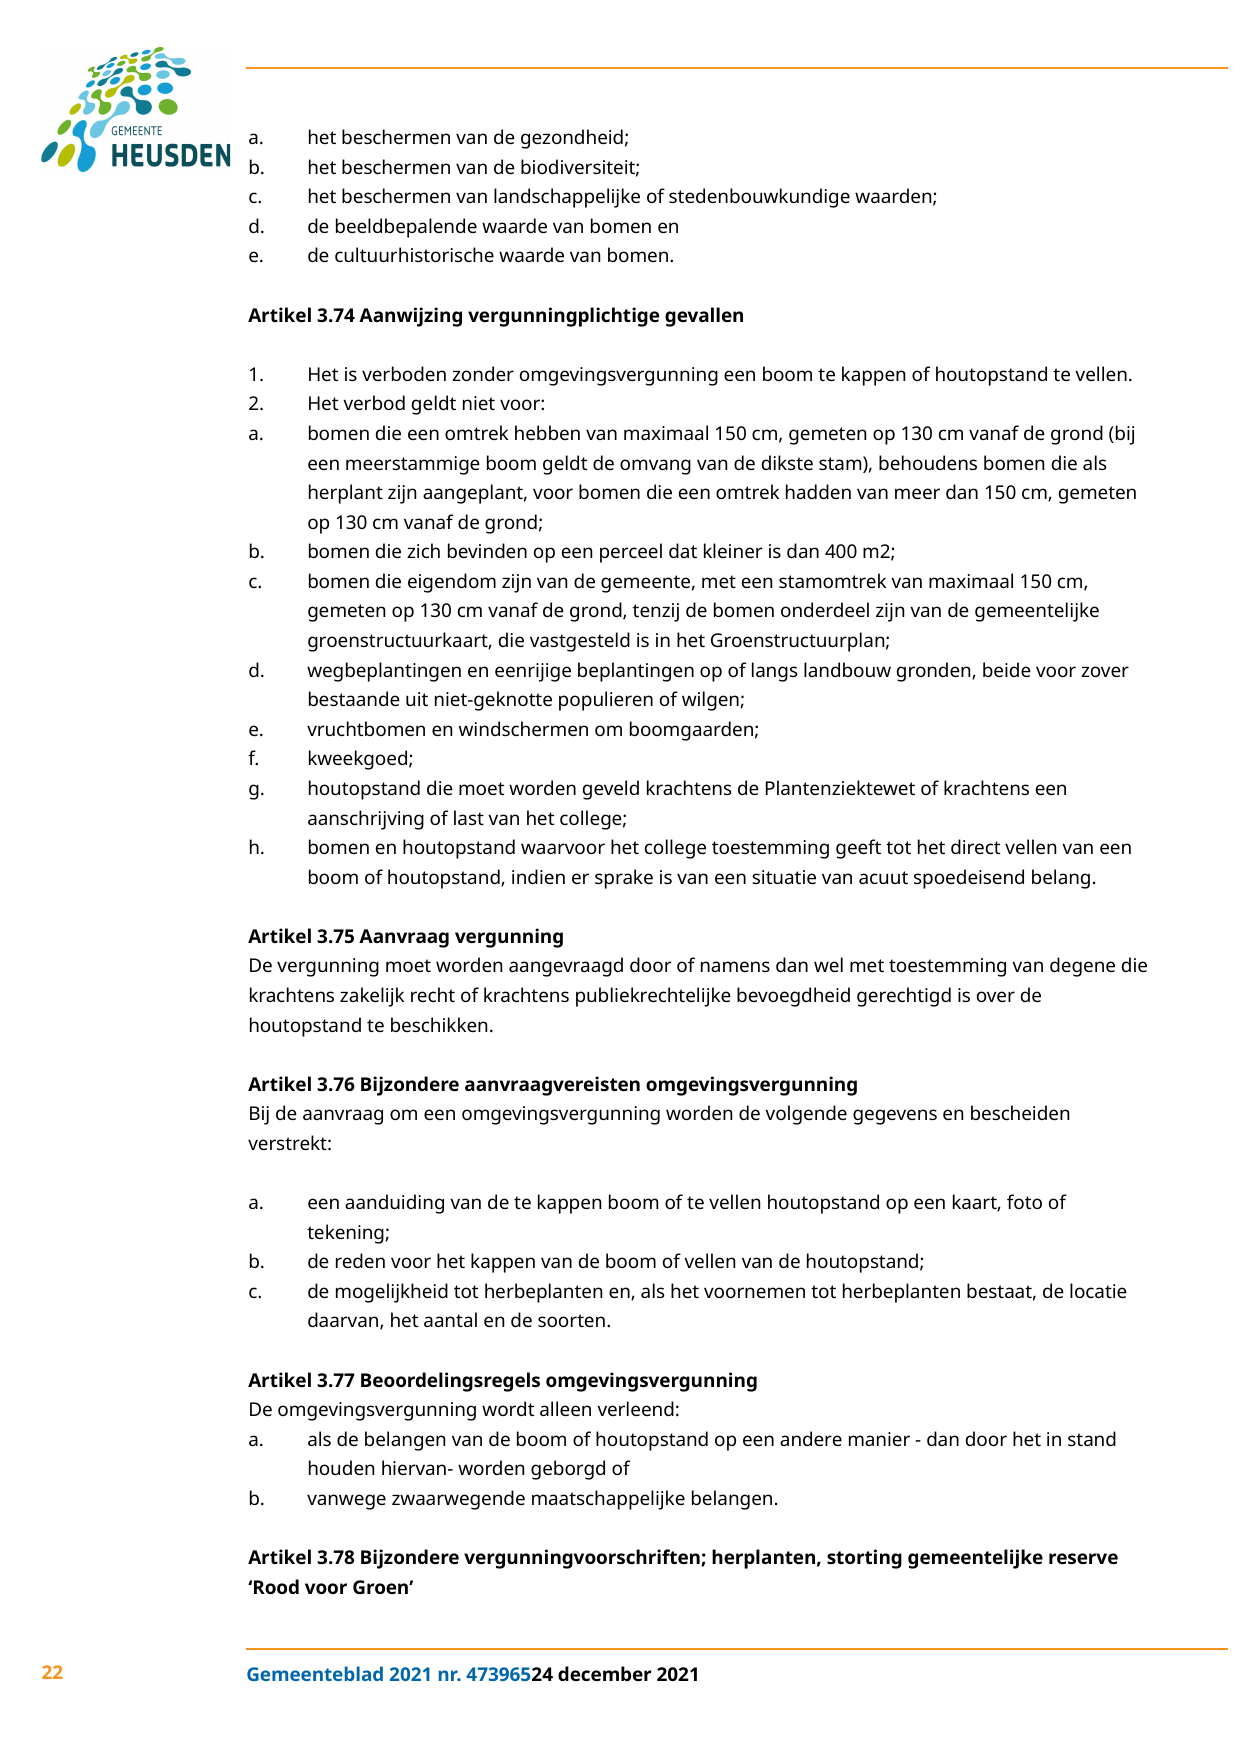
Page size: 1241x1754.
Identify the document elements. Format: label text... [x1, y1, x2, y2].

list de beeldbepalende waarde van bomen en [248, 213, 1152, 239]
list bomen die zich bevinden op een perceel dat kleiner is dan 400 m2; [248, 538, 1152, 564]
text Artikel 3.74 Aanwijzing vergunningplichtige gevallen [248, 302, 1152, 328]
list het beschermen van landschappelijke of stedenbouwkundige waarden; [248, 183, 1152, 209]
list wegbeplantingen en eenrijige beplantingen op of langs landbouw gronden, beide voor zover bestaande uit niet-geknotte populieren of wilgen; [248, 657, 1152, 712]
text Artikel 3.75 Aanvraag vergunning [248, 923, 1152, 949]
text Artikel 3.77 Beoordelingsregels omgevingsvergunning [248, 1367, 1152, 1393]
list Het verbod geldt niet voor: [248, 391, 1152, 416]
list de reden voor het kappen van de boom of vellen van de houtopstand; [248, 1248, 1152, 1274]
text De vergunning moet worden aangevraagd door of namens dan wel met toestemming van degene die krachtens zakelijk recht of krachtens publiekrechtelijke bevoegdheid gerechtigd is over de houtopstand te beschikken. [248, 953, 1152, 1038]
list bomen die een omtrek hebben van maximaal 150 cm, gemeten op 130 cm vanaf de grond (bij een meerstammige boom geldt de omvang van de dikste stam), behoudens bomen die als herplant zijn aangeplant, voor bomen die een omtrek hadden van meer dan 150 cm, gemeten op 130 cm vanaf de grond; [248, 420, 1152, 535]
list de cultuurhistorische waarde van bomen. [248, 243, 1152, 268]
text Artikel 3.78 Bijzondere vergunningvoorschriften; herplanten, storting gemeentelijke reserve ‘Rood voor Groen’ [248, 1544, 1152, 1600]
list bomen en houtopstand waarvoor het college toestemming geeft tot het direct vellen van een boom of houtopstand, indien er sprake is van een situatie van acuut spoedeisend belang. [248, 834, 1152, 890]
text Artikel 3.76 Bijzondere aanvraagvereisten omgevingsvergunning [248, 1071, 1152, 1097]
list de mogelijkheid tot herbeplanten en, als het voornemen tot herbeplanten bestaat, de locatie daarvan, het aantal en de soorten. [248, 1278, 1152, 1333]
picture [41, 47, 231, 172]
list bomen die eigendom zijn van de gemeente, met een stamomtrek van maximaal 150 cm, gemeten op 130 cm vanaf de grond, tenzij de bomen onderdeel zijn van de gemeentelijke groenstructuurkaart, die vastgesteld is in het Groenstructuurplan; [248, 568, 1152, 653]
list als de belangen van de boom of houtopstand op een andere manier - dan door het in stand houden hiervan- worden geborgd of [248, 1426, 1152, 1481]
list het beschermen van de gezondheid; [248, 124, 1152, 150]
list een aanduiding van de te kappen boom of te vellen houtopstand op een kaart, foto of tekening; [248, 1189, 1152, 1245]
text De omgevingsvergunning wordt alleen verleend: [248, 1396, 1152, 1422]
list het beschermen van de biodiversiteit; [248, 154, 1152, 180]
text Bij de aanvraag om een omgevingsvergunning worden de volgende gegevens en bescheiden verstrekt: [248, 1101, 1152, 1156]
list Het is verboden zonder omgevingsvergunning een boom te kappen of houtopstand te vellen. [248, 361, 1152, 387]
list vruchtbomen en windschermen om boomgaarden; [248, 716, 1152, 742]
list houtopstand die moet worden geveld krachtens de Plantenziektewet of krachtens een aanschrijving of last van het college; [248, 775, 1152, 831]
list kweekgoed; [248, 746, 1152, 771]
list vanwege zwaarwegende maatschappelijke belangen. [248, 1485, 1152, 1511]
